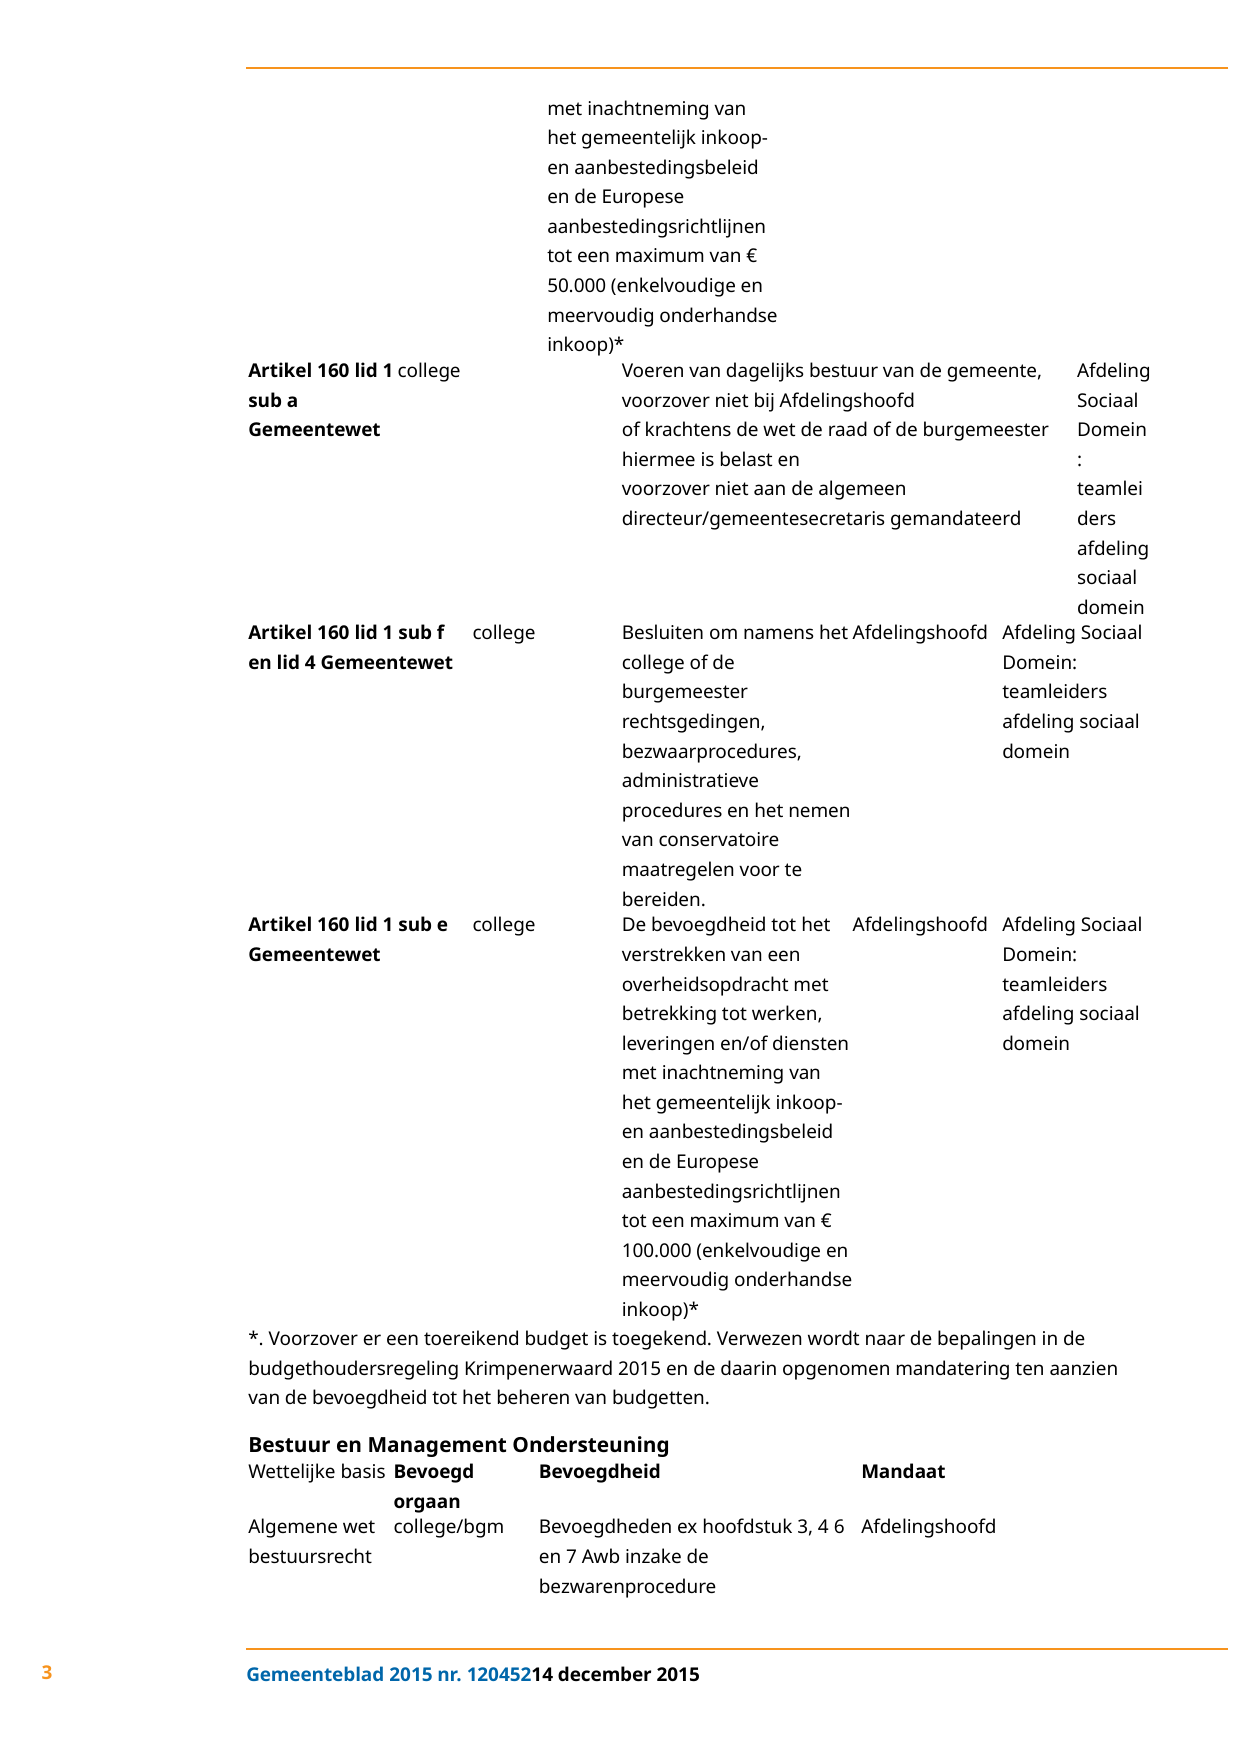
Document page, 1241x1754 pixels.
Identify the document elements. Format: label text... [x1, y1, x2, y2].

table_cell Afdeling Sociaal Domein: teamleiders afdeling sociaal domein [1002, 620, 1152, 912]
table_cell Algemene wet bestuursrecht [248, 1514, 393, 1599]
text *. Voorzover er een toereikend budget is toegekend. Verwezen wordt naar de bepalingen in de budgethoudersregeling Krimpenerwaard 2015 en de daarin opgenomen mandatering ten aanzien van de bevoegdheid tot het beheren van budgetten. [248, 1325, 1152, 1410]
table_cell Afdelingshoofd [853, 912, 1002, 1322]
table_cell college [398, 357, 622, 619]
table_cell met inachtneming van het gemeentelijk inkoop- en aanbestedingsbeleid en de Europese aanbestedingsrichtlijnen tot een maximum van € 50.000 (enkelvoudige en meervoudig onderhandse inkoop)* [547, 95, 778, 357]
table_cell [248, 95, 323, 357]
table_cell [927, 95, 1152, 357]
table_header Mandaat [861, 1459, 1006, 1514]
table_header Bevoegd orgaan [393, 1459, 539, 1514]
table_cell [323, 95, 547, 357]
table_header Wettelijke basis [248, 1459, 393, 1514]
picture [41, 47, 231, 172]
table_cell Voeren van dagelijks bestuur van de gemeente, voorzover niet bij Afdelingshoofd of krachtens de wet de raad of de burgemeester hiermee is belast en voorzover niet aan de algemeen directeur/gemeentesecretaris gemandateerd [622, 357, 1077, 619]
table_cell college/bgm [393, 1514, 539, 1599]
table_cell Afdeling Sociaal Domein: teamleiders afdeling sociaal domein [1002, 912, 1152, 1322]
table_header [1006, 1459, 1152, 1514]
table_cell [1006, 1514, 1152, 1599]
table_cell [778, 95, 927, 357]
table_cell Artikel 160 lid 1 sub e Gemeentewet [248, 912, 472, 1322]
table_cell De bevoegdheid tot het verstrekken van een overheidsopdracht met betrekking tot werken, leveringen en/of diensten met inachtneming van het gemeentelijk inkoop- en aanbestedingsbeleid en de Europese aanbestedingsrichtlijnen tot een maximum van € 100.000 (enkelvoudige en meervoudig onderhandse inkoop)* [622, 912, 852, 1322]
text Bestuur en Management Ondersteuning [248, 1430, 1152, 1458]
table_cell Afdelingshoofd [853, 620, 1002, 912]
table_cell college [472, 912, 622, 1322]
table_header Bevoegdheid [539, 1459, 861, 1514]
table_cell Artikel 160 lid 1 sub f en lid 4 Gemeentewet [248, 620, 472, 912]
table_cell Afdelingshoofd [861, 1514, 1006, 1599]
table_cell college [472, 620, 622, 912]
table_cell Bevoegdheden ex hoofdstuk 3, 4 6 en 7 Awb inzake de bezwarenprocedure [539, 1514, 861, 1599]
table_cell Besluiten om namens het college of de burgemeester rechtsgedingen, bezwaarprocedures, administratieve procedures en het nemen van conservatoire maatregelen voor te bereiden. [622, 620, 852, 912]
table_cell Afdeling Sociaal Domein: teamleiders afdeling sociaal domein [1077, 357, 1152, 619]
table_cell Artikel 160 lid 1 sub a Gemeentewet [248, 357, 397, 619]
